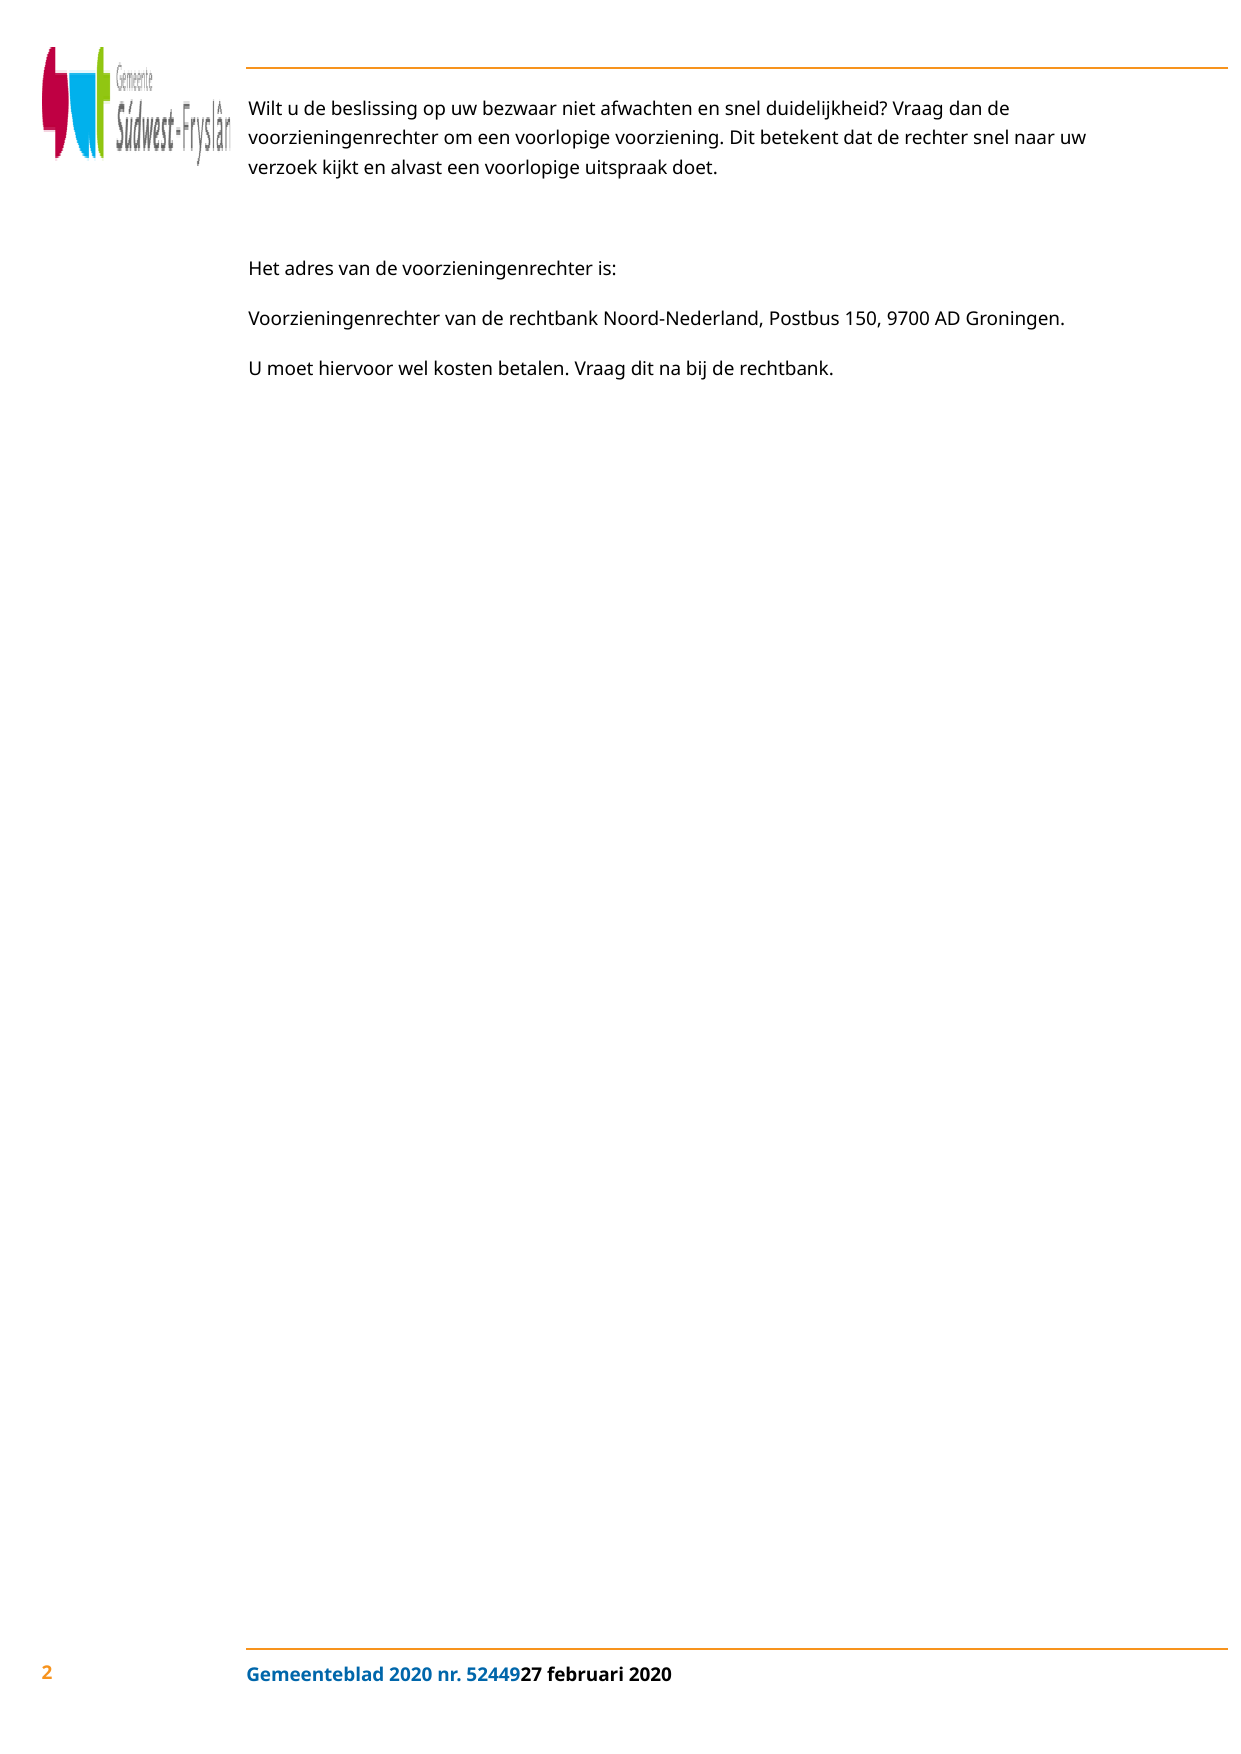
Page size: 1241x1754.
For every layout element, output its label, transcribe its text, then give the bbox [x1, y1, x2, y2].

text Het adres van de voorzieningenrechter is: [248, 255, 1152, 281]
text Voorzieningenrechter van de rechtbank Noord-Nederland, Postbus 150, 9700 AD Groningen. [248, 305, 1152, 331]
text U moet hiervoor wel kosten betalen. Vraag dit na bij de rechtbank. [248, 356, 1152, 381]
text Wilt u de beslissing op uw bezwaar niet afwachten en snel duidelijkheid? Vraag dan de voorzieningenrechter om een voorlopige voorziening. Dit betekent dat de rechter snel naar uw verzoek kijkt en alvast een voorlopige uitspraak doet. [248, 95, 1152, 180]
picture [41, 47, 231, 172]
